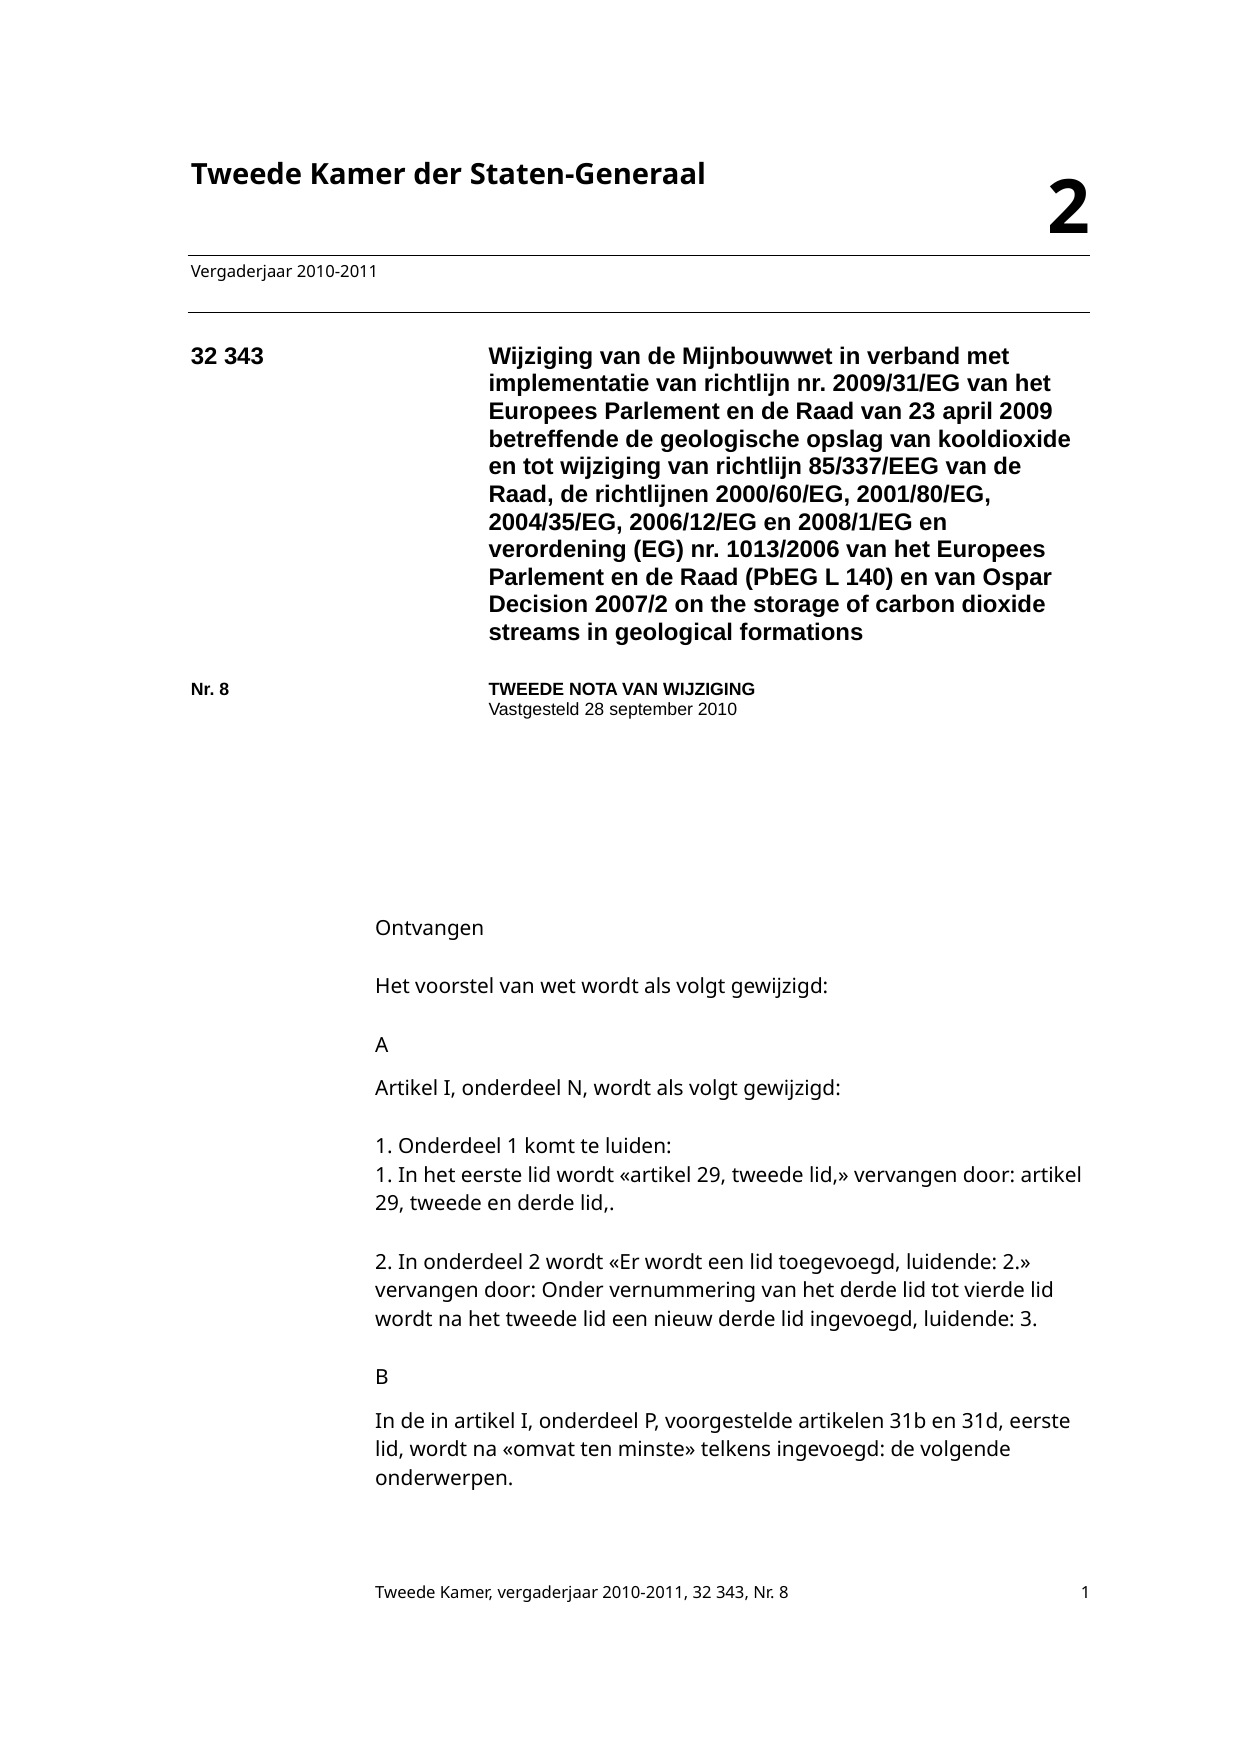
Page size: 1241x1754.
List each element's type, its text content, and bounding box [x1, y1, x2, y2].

table_cell TWEEDE NOTA VAN WIJZIGING Vastgesteld 28 september 2010 [485, 675, 1090, 794]
table_cell 32 343 [188, 339, 485, 675]
text Artikel I, onderdeel N, wordt als volgt gewijzigd: [375, 1073, 1090, 1102]
table_header 2 [910, 150, 1090, 255]
text A [375, 1030, 1090, 1058]
table_cell [485, 256, 1090, 312]
text 2. In onderdeel 2 wordt «Er wordt een lid toegevoegd, luidende: 2.» vervangen door: Onder vernummering van het derde lid tot vierde lid wordt na het tweede lid een nieuw derde lid ingevoegd, luidende: 3. [375, 1247, 1090, 1332]
text B [375, 1362, 1090, 1391]
table_cell [485, 313, 1090, 339]
table_cell Nr. 8 [188, 675, 485, 794]
table_cell Wijziging van de Mijnbouwwet in verband met implementatie van richtlijn nr. 2009/31/EG van het Europees Parlement en de Raad van 23 april 2009 betreffende de geologische opslag van kooldioxide en tot wijziging van richtlijn 85/337/EEG van de Raad, de richtlijnen 2000/60/EG, 2001/80/EG, 2004/35/EG, 2006/12/EG en 2008/1/EG en verordening (EG) nr. 1013/2006 van het Europees Parlement en de Raad (PbEG L 140) en van Ospar Decision 2007/2 on the storage of carbon dioxide streams in geological formations [485, 339, 1090, 675]
text 1. In het eerste lid wordt «artikel 29, tweede lid,» vervangen door: artikel 29, tweede en derde lid,. [375, 1160, 1090, 1217]
text Het voorstel van wet wordt als volgt gewijzigd: [375, 971, 1090, 1000]
text 1. Onderdeel 1 komt te luiden: [375, 1132, 1090, 1160]
table_cell [188, 313, 485, 339]
table_cell Vergaderjaar 2010-2011 [188, 256, 485, 312]
text In de in artikel I, onderdeel P, voorgestelde artikelen 31b en 31d, eerste lid, wordt na «omvat ten minste» telkens ingevoegd: de volgende onderwerpen. [375, 1406, 1090, 1491]
text Ontvangen [375, 913, 1090, 941]
table_header Tweede Kamer der Staten-Generaal [188, 150, 909, 255]
